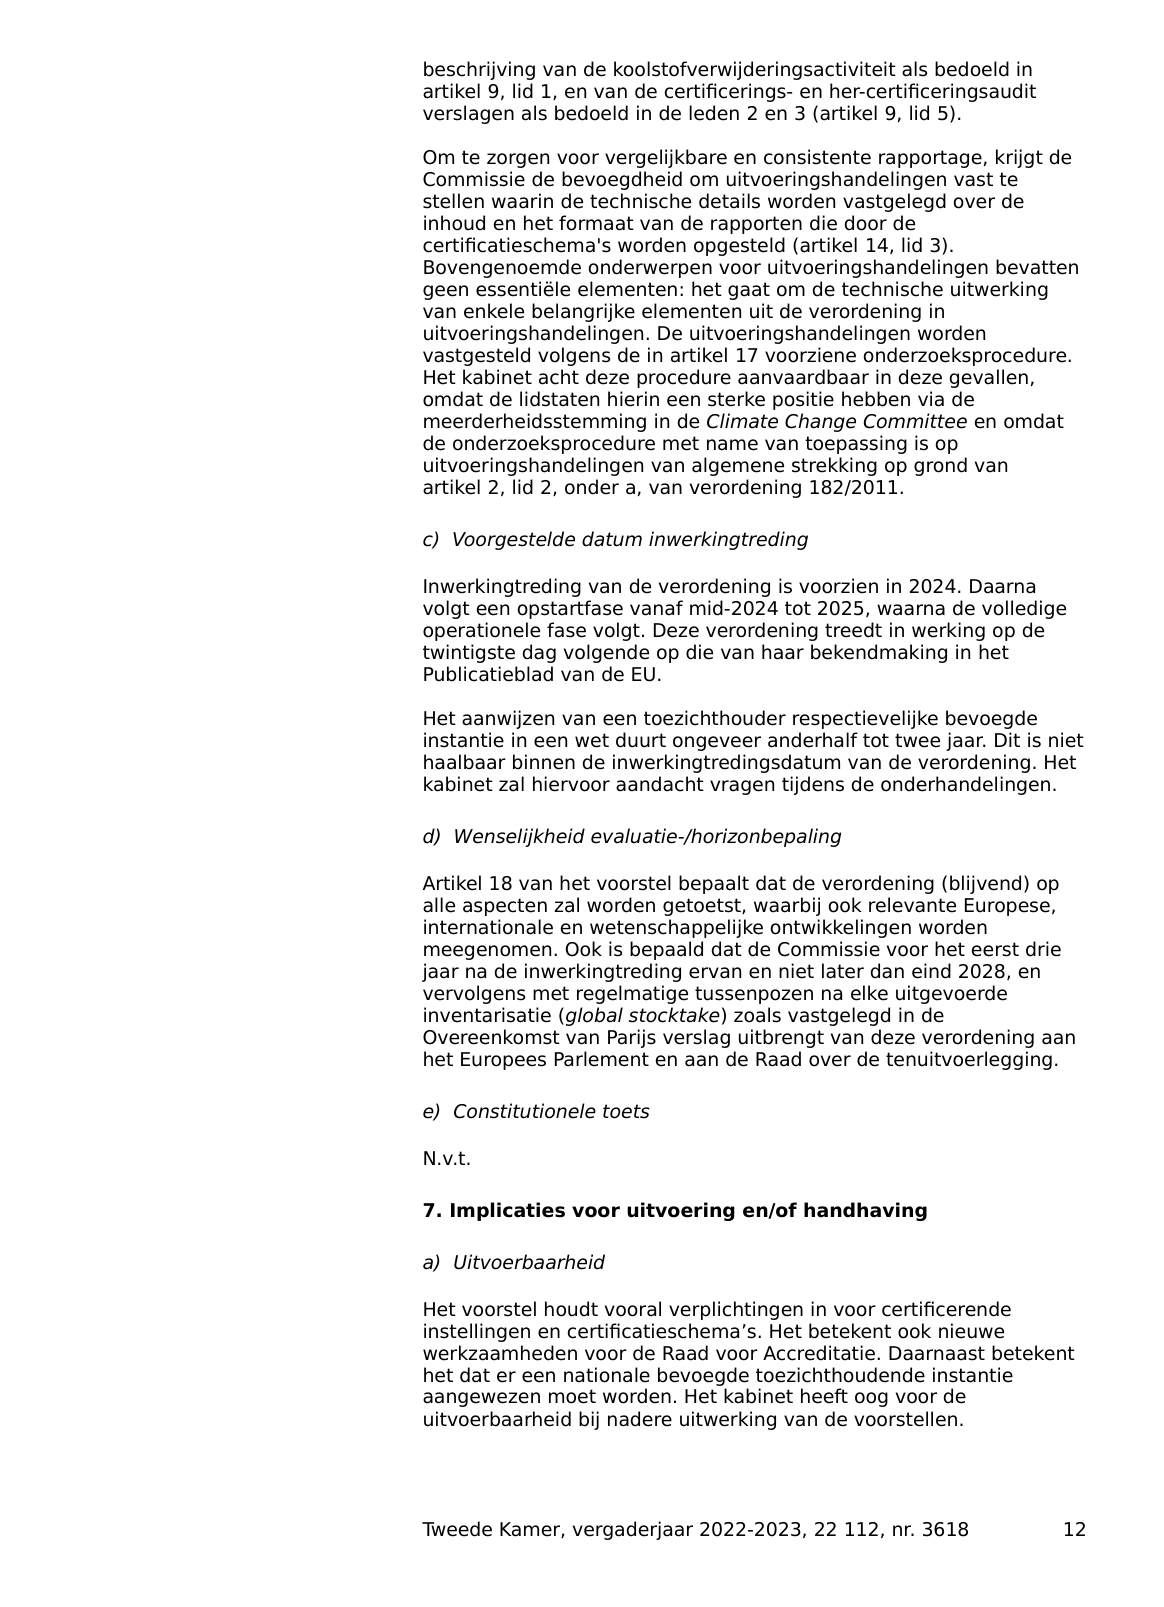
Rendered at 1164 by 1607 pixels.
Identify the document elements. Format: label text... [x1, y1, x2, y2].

subtitle e) Constitutionele toets [422, 1101, 1087, 1123]
text beschrijving van de koolstofverwijderingsactiviteit als bedoeld in artikel 9, lid 1, en van de certificerings- en her-certificeringsaudit verslagen als bedoeld in de leden 2 en 3 (artikel 9, lid 5). [422, 59, 1087, 125]
subtitle c) Voorgestelde datum inwerkingtreding [422, 529, 1087, 551]
text Het aanwijzen van een toezichthouder respectievelijke bevoegde instantie in een wet duurt ongeveer anderhalf tot twee jaar. Dit is niet haalbaar binnen de inwerkingtredingsdatum van de verordening. Het kabinet zal hiervoor aandacht vragen tijdens de onderhandelingen. [422, 708, 1087, 796]
text Om te zorgen voor vergelijkbare en consistente rapportage, krijgt de Commissie de bevoegdheid om uitvoeringshandelingen vast te stellen waarin de technische details worden vastgelegd over de inhoud en het formaat van de rapporten die door de certificatieschema's worden opgesteld (artikel 14, lid 3). Bovengenoemde onderwerpen voor uitvoeringshandelingen bevatten geen essentiële elementen: het gaat om de technische uitwerking van enkele belangrijke elementen uit de verordening in uitvoeringshandelingen. De uitvoeringshandelingen worden vastgesteld volgens de in artikel 17 voorziene onderzoeksprocedure. Het kabinet acht deze procedure aanvaardbaar in deze gevallen, omdat de lidstaten hierin een sterke positie hebben via de meerderheidsstemming in de Climate Change Committee en omdat de onderzoeksprocedure met name van toepassing is op uitvoeringshandelingen van algemene strekking op grond van artikel 2, lid 2, onder a, van verordening 182/2011. [422, 147, 1087, 499]
subtitle a) Uitvoerbaarheid [422, 1252, 1087, 1273]
text Artikel 18 van het voorstel bepaalt dat de verordening (blijvend) op alle aspecten zal worden getoetst, waarbij ook relevante Europese, internationale en wetenschappelijke ontwikkelingen worden meegenomen. Ook is bepaald dat de Commissie voor het eerst drie jaar na de inwerkingtreding ervan en niet later dan eind 2028, en vervolgens met regelmatige tussenpozen na elke uitgevoerde inventarisatie (global stocktake) zoals vastgelegd in de Overeenkomst van Parijs verslag uitbrengt van deze verordening aan het Europees Parlement en aan de Raad over de tenuitvoerlegging. [422, 873, 1087, 1071]
text Inwerkingtreding van de verordening is voorzien in 2024. Daarna volgt een opstartfase vanaf mid-2024 tot 2025, waarna de volledige operationele fase volgt. Deze verordening treedt in werking op de twintigste dag volgende op die van haar bekendmaking in het Publicatieblad van de EU. [422, 576, 1087, 686]
subtitle 7. Implicaties voor uitvoering en/of handhaving [422, 1199, 1087, 1222]
subtitle d) Wenselijkheid evaluatie-/horizonbepaling [422, 826, 1087, 848]
text N.v.t. [422, 1148, 1087, 1169]
text Het voorstel houdt vooral verplichtingen in voor certificerende instellingen en certificatieschema’s. Het betekent ook nieuwe werkzaamheden voor de Raad voor Accreditatie. Daarnaast betekent het dat er een nationale bevoegde toezichthoudende instantie aangewezen moet worden. Het kabinet heeft oog voor de uitvoerbaarheid bij nadere uitwerking van de voorstellen. [422, 1298, 1087, 1430]
